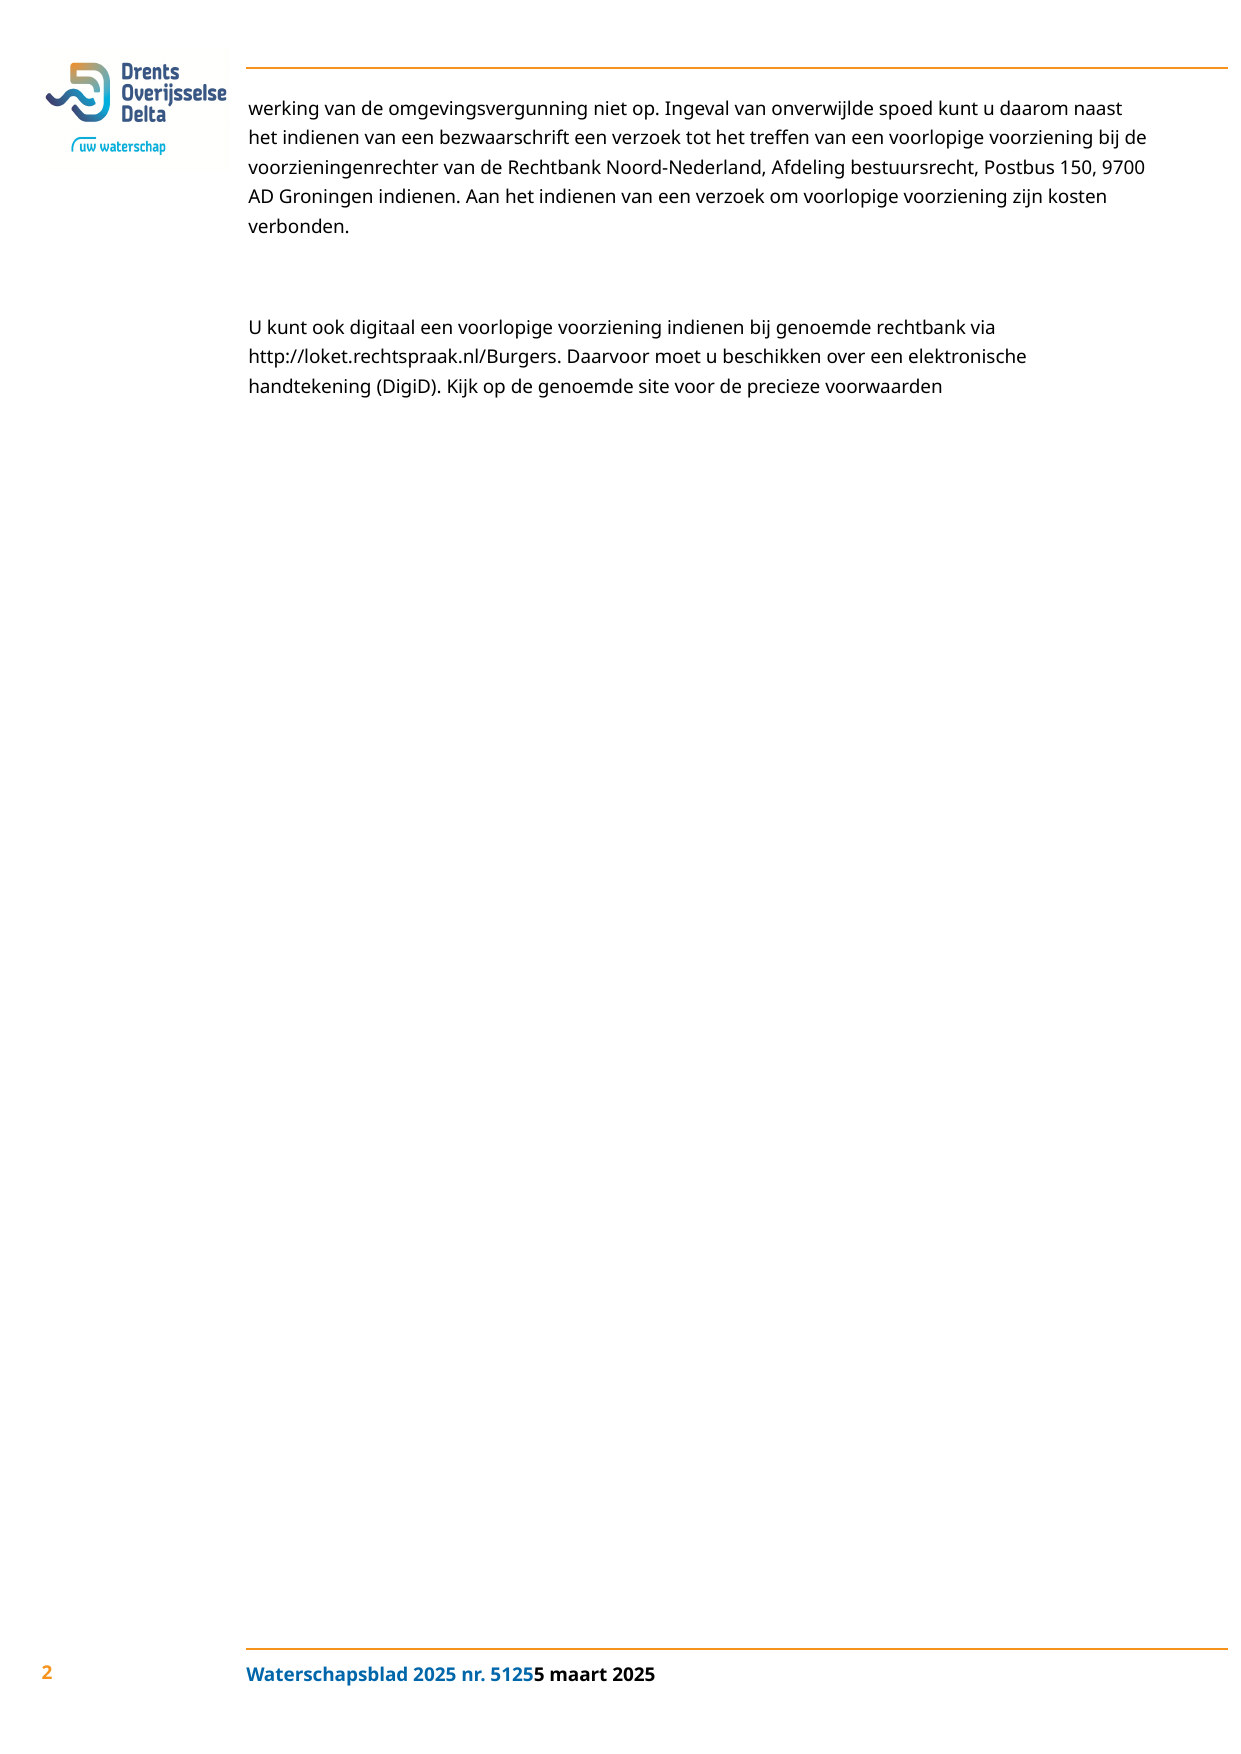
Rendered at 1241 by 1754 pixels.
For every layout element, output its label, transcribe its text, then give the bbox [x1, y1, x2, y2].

text werking van de omgevingsvergunning niet op. Ingeval van onverwijlde spoed kunt u daarom naast het indienen van een bezwaarschrift een verzoek tot het treffen van een voorlopige voorziening bij de voorzieningenrechter van de Rechtbank Noord-Nederland, Afdeling bestuursrecht, Postbus 150, 9700 AD Groningen indienen. Aan het indienen van een verzoek om voorlopige voorziening zijn kosten verbonden. [248, 95, 1152, 239]
picture [41, 47, 231, 172]
text U kunt ook digitaal een voorlopige voorziening indienen bij genoemde rechtbank via http://loket.rechtspraak.nl/Burgers. Daarvoor moet u beschikken over een elektronische handtekening (DigiD). Kijk op de genoemde site voor de precieze voorwaarden [248, 314, 1152, 399]
